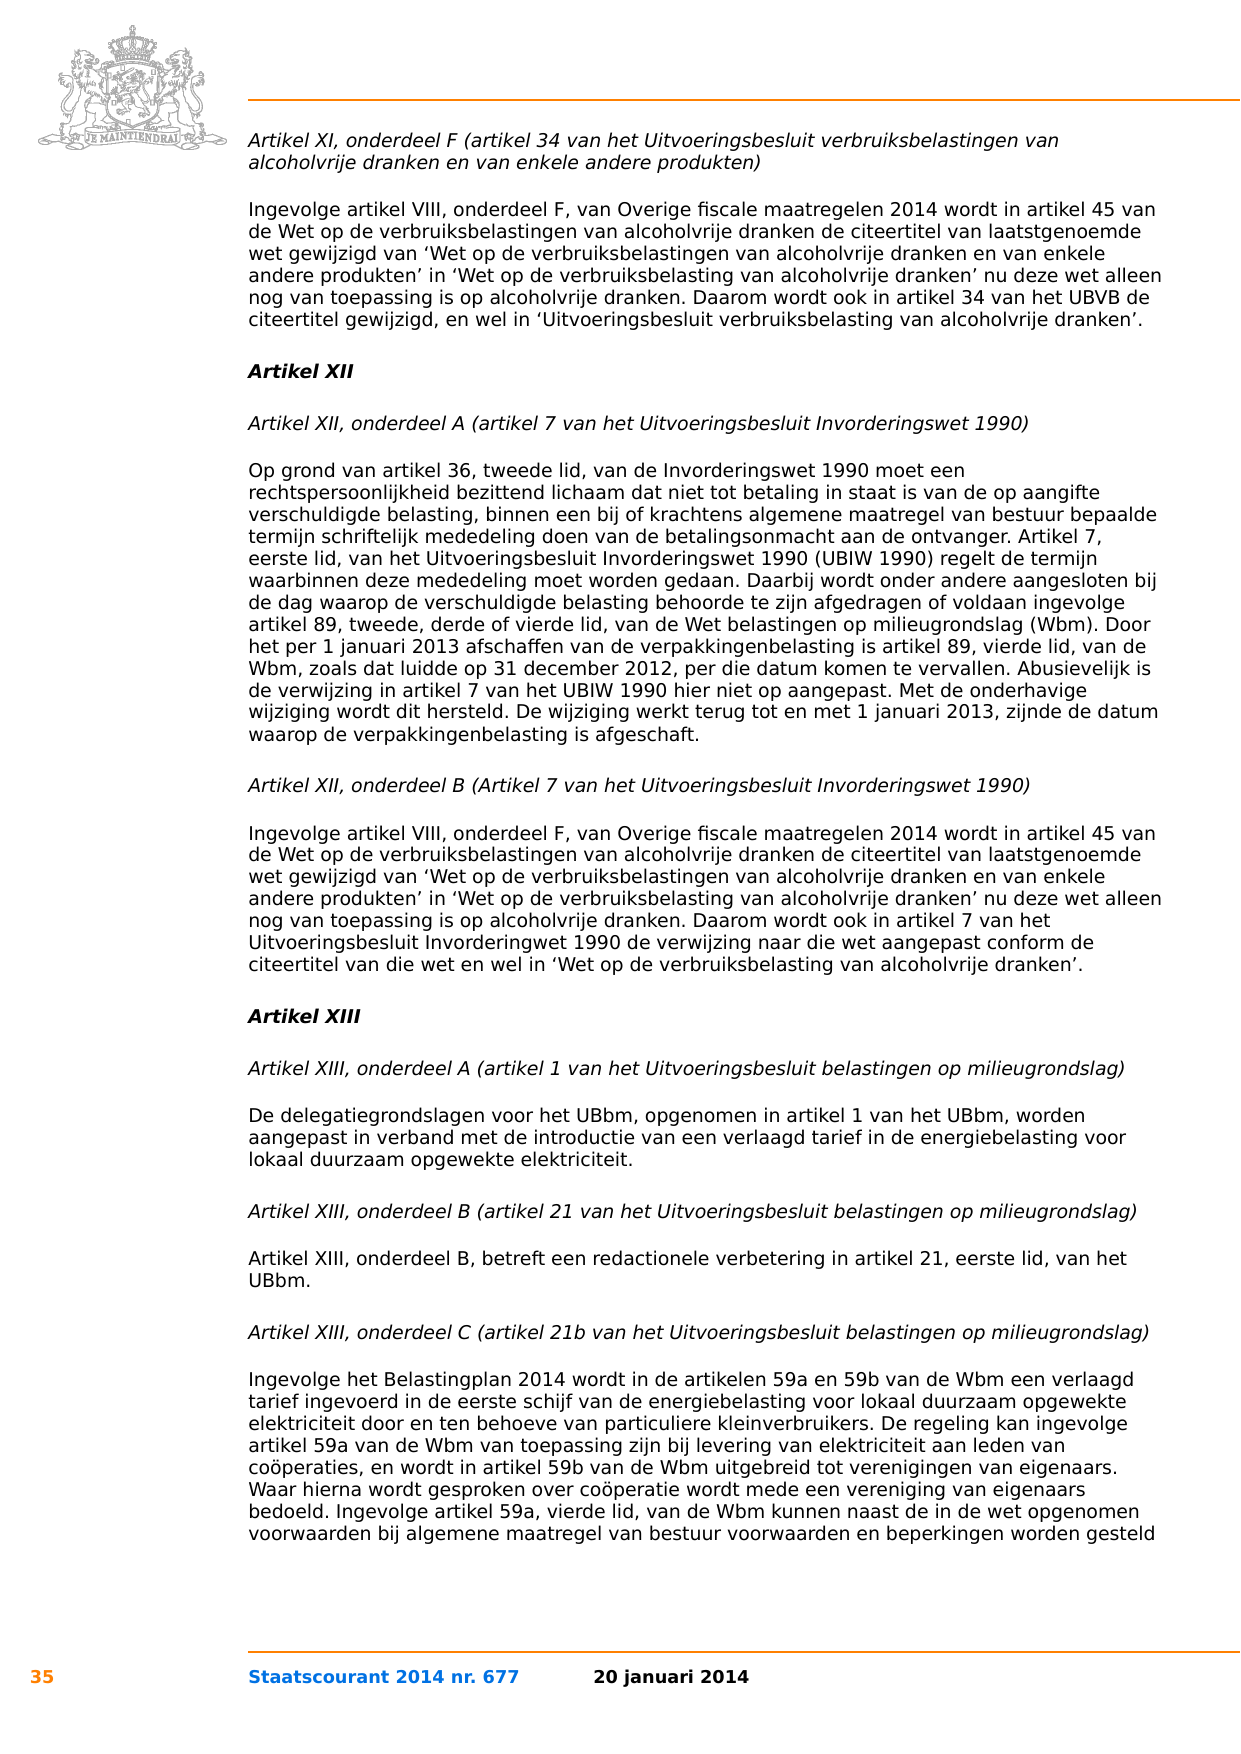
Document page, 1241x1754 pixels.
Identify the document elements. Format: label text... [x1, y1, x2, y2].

subtitle Artikel XIII, onderdeel C (artikel 21b van het Uitvoeringsbesluit belastingen op milieugrondslag) [248, 1322, 1163, 1344]
subtitle Artikel XII, onderdeel A (artikel 7 van het Uitvoeringsbesluit Invorderingswet 1990) [248, 413, 1163, 435]
subtitle Artikel XIII, onderdeel A (artikel 1 van het Uitvoeringsbesluit belastingen op milieugrondslag) [248, 1058, 1163, 1080]
text Op grond van artikel 36, tweede lid, van de Invorderingswet 1990 moet een rechtspersoonlijkheid bezittend lichaam dat niet tot betaling in staat is van de op aangifte verschuldigde belasting, binnen een bij of krachtens algemene maatregel van bestuur bepaalde termijn schriftelijk mededeling doen van de betalingsonmacht aan de ontvanger. Artikel 7, eerste lid, van het Uitvoeringsbesluit Invorderingswet 1990 (UBIW 1990) regelt de termijn waarbinnen deze mededeling moet worden gedaan. Daarbij wordt onder andere aangesloten bij de dag waarop de verschuldigde belasting behoorde te zijn afgedragen of voldaan ingevolge artikel 89, tweede, derde of vierde lid, van de Wet belastingen op milieugrondslag (Wbm). Door het per 1 januari 2013 afschaffen van de verpakkingenbelasting is artikel 89, vierde lid, van de Wbm, zoals dat luidde op 31 december 2012, per die datum komen te vervallen. Abusievelijk is de verwijzing in artikel 7 van het UBIW 1990 hier niet op aangepast. Met de onderhavige wijziging wordt dit hersteld. De wijziging werkt terug tot en met 1 januari 2013, zijnde de datum waarop de verpakkingenbelasting is afgeschaft. [248, 460, 1163, 745]
text Ingevolge artikel VIII, onderdeel F, van Overige fiscale maatregelen 2014 wordt in artikel 45 van de Wet op de verbruiksbelastingen van alcoholvrije dranken de citeertitel van laatstgenoemde wet gewijzigd van ‘Wet op de verbruiksbelastingen van alcoholvrije dranken en van enkele andere produkten’ in ‘Wet op de verbruiksbelasting van alcoholvrije dranken’ nu deze wet alleen nog van toepassing is op alcoholvrije dranken. Daarom wordt ook in artikel 7 van het Uitvoeringsbesluit Invorderingwet 1990 de verwijzing naar die wet aangepast conform de citeertitel van die wet en wel in ‘Wet op de verbruiksbelasting van alcoholvrije dranken’. [248, 822, 1163, 976]
picture [38, 25, 227, 150]
subtitle Artikel XII, onderdeel B (Artikel 7 van het Uitvoeringsbesluit Invorderingswet 1990) [248, 775, 1163, 797]
subtitle Artikel XI, onderdeel F (artikel 34 van het Uitvoeringsbesluit verbruiksbelastingen van alcoholvrije dranken en van enkele andere produkten) [248, 130, 1163, 174]
subtitle Artikel XIII, onderdeel B (artikel 21 van het Uitvoeringsbesluit belastingen op milieugrondslag) [248, 1201, 1163, 1223]
text De delegatiegrondslagen voor het UBbm, opgenomen in artikel 1 van het UBbm, worden aangepast in verband met de introductie van een verlaagd tarief in de energiebelasting voor lokaal duurzaam opgewekte elektriciteit. [248, 1105, 1163, 1171]
text Ingevolge artikel VIII, onderdeel F, van Overige fiscale maatregelen 2014 wordt in artikel 45 van de Wet op de verbruiksbelastingen van alcoholvrije dranken de citeertitel van laatstgenoemde wet gewijzigd van ‘Wet op de verbruiksbelastingen van alcoholvrije dranken en van enkele andere produkten’ in ‘Wet op de verbruiksbelasting van alcoholvrije dranken’ nu deze wet alleen nog van toepassing is op alcoholvrije dranken. Daarom wordt ook in artikel 34 van het UBVB de citeertitel gewijzigd, en wel in ‘Uitvoeringsbesluit verbruiksbelasting van alcoholvrije dranken’. [248, 199, 1163, 331]
subtitle Artikel XII [248, 361, 1163, 383]
subtitle Artikel XIII [248, 1006, 1163, 1028]
text Artikel XIII, onderdeel B, betreft een redactionele verbetering in artikel 21, eerste lid, van het UBbm. [248, 1248, 1163, 1292]
text Ingevolge het Belastingplan 2014 wordt in de artikelen 59a en 59b van de Wbm een verlaagd tarief ingevoerd in de eerste schijf van de energiebelasting voor lokaal duurzaam opgewekte elektriciteit door en ten behoeve van particuliere kleinverbruikers. De regeling kan ingevolge artikel 59a van de Wbm van toepassing zijn bij levering van elektriciteit aan leden van coöperaties, en wordt in artikel 59b van de Wbm uitgebreid tot verenigingen van eigenaars. Waar hierna wordt gesproken over coöperatie wordt mede een vereniging van eigenaars bedoeld. Ingevolge artikel 59a, vierde lid, van de Wbm kunnen naast de in de wet opgenomen voorwaarden bij algemene maatregel van bestuur voorwaarden en beperkingen worden gesteld [248, 1369, 1163, 1545]
